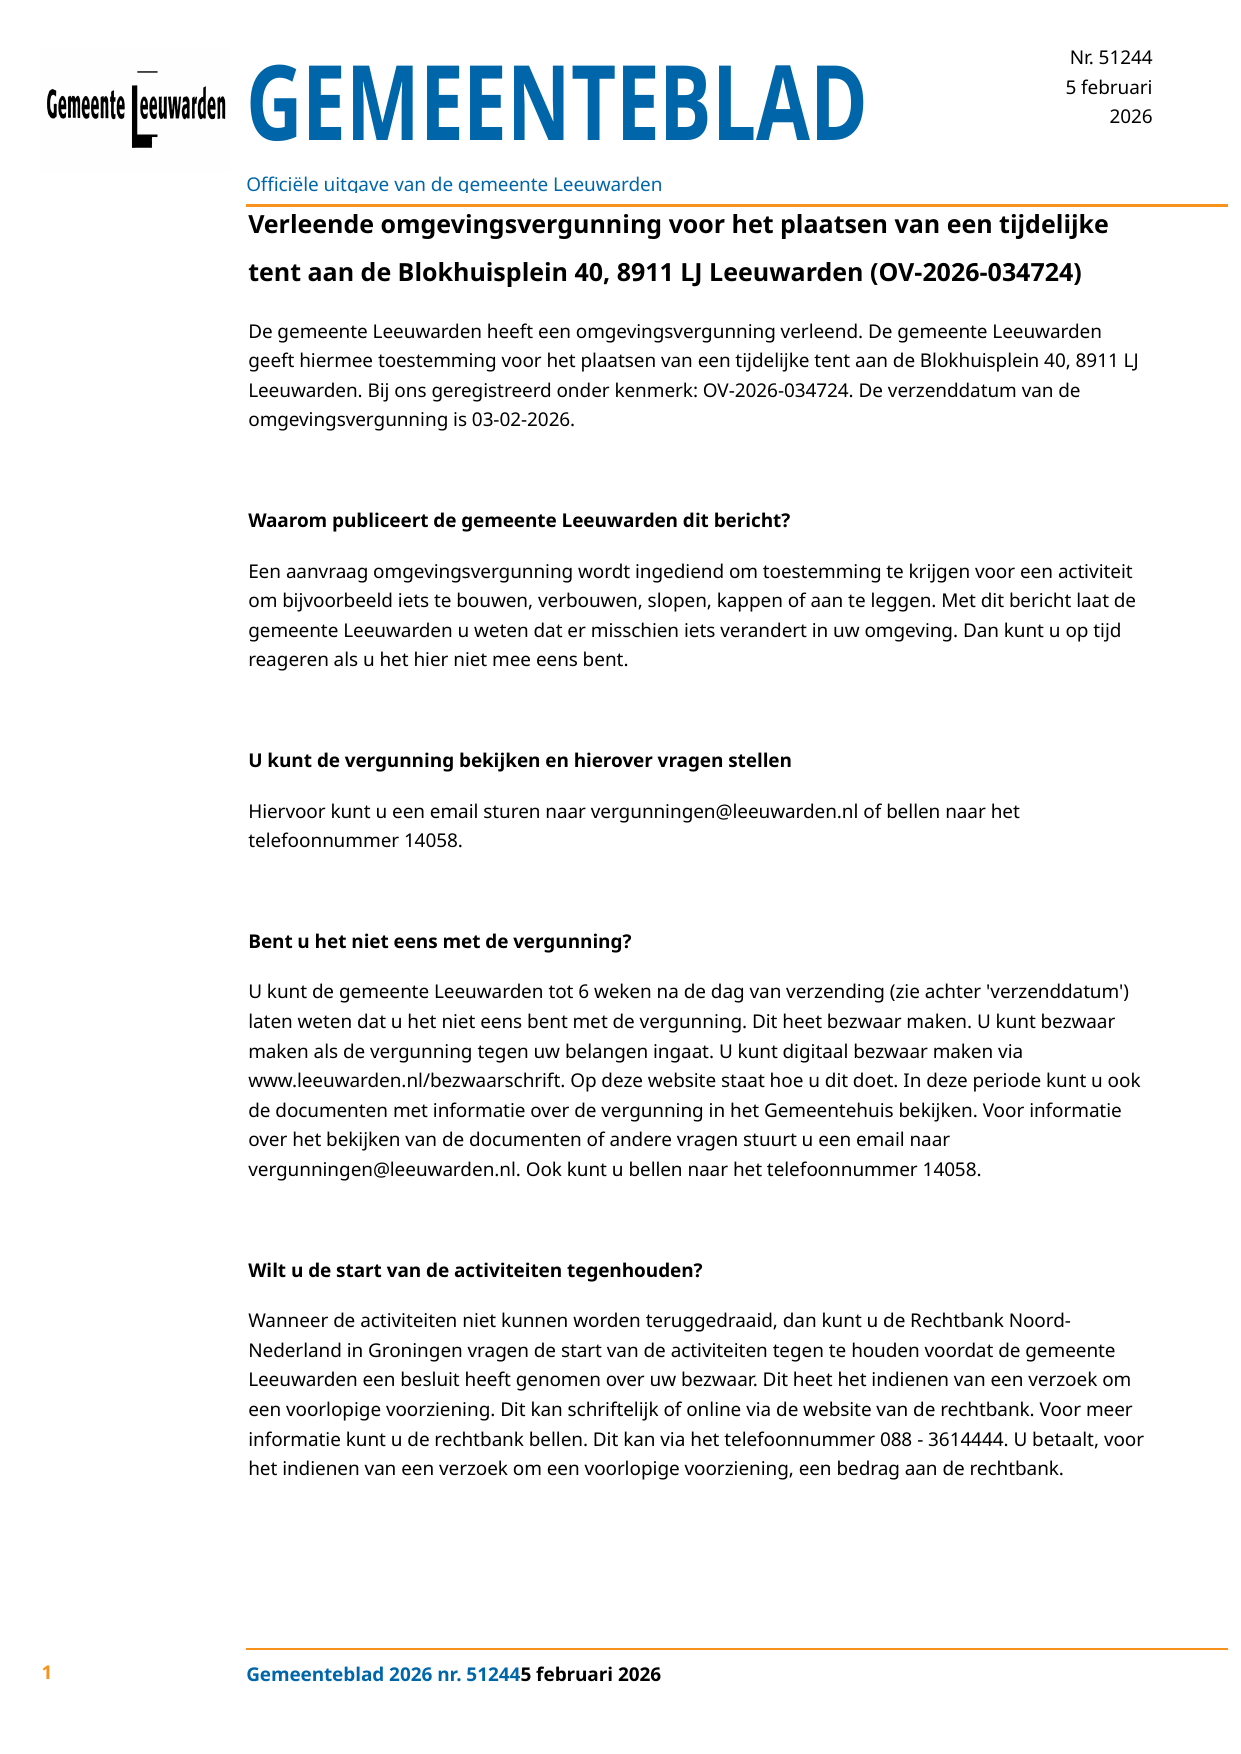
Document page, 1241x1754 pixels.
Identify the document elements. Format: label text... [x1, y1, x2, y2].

text Waarom publiceert de gemeente Leeuwarden dit bericht? [248, 507, 1152, 533]
text De gemeente Leeuwarden heeft een omgevingsvergunning verleend. De gemeente Leeuwarden geeft hiermee toestemming voor het plaatsen van een tijdelijke tent aan de Blokhuisplein 40, 8911 LJ Leeuwarden. Bij ons geregistreerd onder kenmerk: OV-2026-034724. De verzenddatum van de omgevingsvergunning is 03-02-2026. [248, 318, 1152, 432]
text Een aanvraag omgevingsvergunning wordt ingediend om toestemming te krijgen voor een activiteit om bijvoorbeeld iets te bouwen, verbouwen, slopen, kappen of aan te leggen. Met dit bericht laat de gemeente Leeuwarden u weten dat er misschien iets verandert in uw omgeving. Dan kunt u op tijd reageren als u het hier niet mee eens bent. [248, 558, 1152, 672]
picture [41, 47, 231, 172]
text Wanneer de activiteiten niet kunnen worden teruggedraaid, dan kunt u de Rechtbank Noord-Nederland in Groningen vragen de start van de activiteiten tegen te houden voordat de gemeente Leeuwarden een besluit heeft genomen over uw bezwaar. Dit heet het indienen van een verzoek om een voorlopige voorziening. Dit kan schriftelijk of online via de website van de rechtbank. Voor meer informatie kunt u de rechtbank bellen. Dit kan via het telefoonnummer 088 - 3614444. U betaalt, voor het indienen van een verzoek om een voorlopige voorziening, een bedrag aan de rechtbank. [248, 1307, 1152, 1481]
text Hiervoor kunt u een email sturen naar vergunningen@leeuwarden.nl of bellen naar het telefoonnummer 14058. [248, 798, 1152, 853]
text Bent u het niet eens met de vergunning? [248, 928, 1152, 954]
text Wilt u de start van de activiteiten tegenhouden? [248, 1257, 1152, 1283]
text U kunt de vergunning bekijken en hierover vragen stellen [248, 747, 1152, 773]
text Verleende omgevingsvergunning voor het plaatsen van een tijdelijke tent aan de Blokhuisplein 40, 8911 LJ Leeuwarden (OV-2026-034724) [248, 207, 1152, 288]
text U kunt de gemeente Leeuwarden tot 6 weken na de dag van verzending (zie achter 'verzenddatum') laten weten dat u het niet eens bent met de vergunning. Dit heet bezwaar maken. U kunt bezwaar maken als de vergunning tegen uw belangen ingaat. U kunt digitaal bezwaar maken via www.leeuwarden.nl/bezwaarschrift. Op deze website staat hoe u dit doet. In deze periode kunt u ook de documenten met informatie over de vergunning in het Gemeentehuis bekijken. Voor informatie over het bekijken van de documenten of andere vragen stuurt u een email naar vergunningen@leeuwarden.nl. Ook kunt u bellen naar het telefoonnummer 14058. [248, 979, 1152, 1182]
